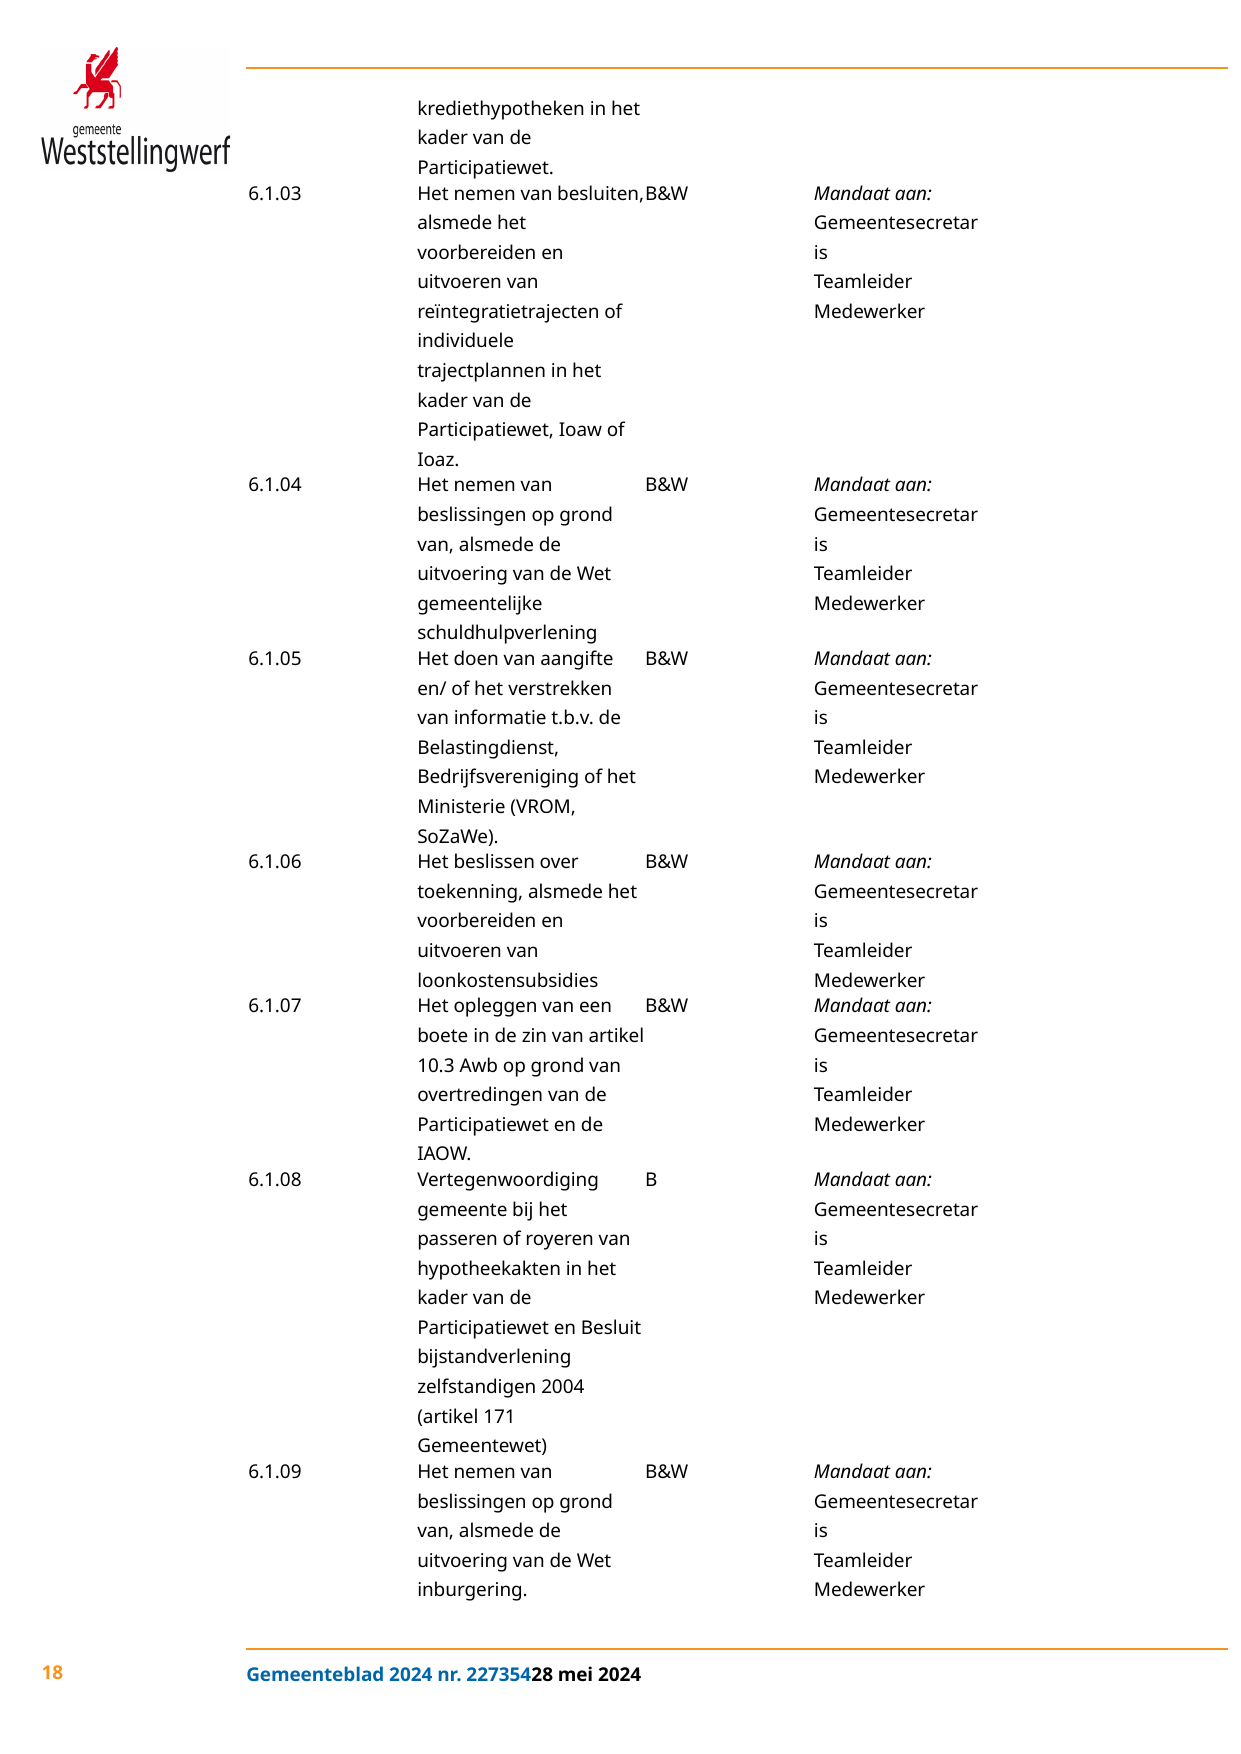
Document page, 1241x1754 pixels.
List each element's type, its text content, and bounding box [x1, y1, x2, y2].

table_cell Mandaat aan: Gemeentesecretaris Teamleider Medewerker [814, 849, 983, 993]
table_cell [983, 1166, 1152, 1458]
table_cell Mandaat aan: Gemeentesecretaris Teamleider Medewerker [814, 645, 983, 848]
table_cell Mandaat aan: Gemeentesecretaris Teamleider Medewerker [814, 472, 983, 645]
table_cell [983, 472, 1152, 645]
table_cell B&W [645, 1458, 814, 1602]
table_cell Het doen van aangifte en/ of het verstrekken van informatie t.b.v. de Belastingdienst, Bedrijfsvereniging of het Ministerie (VROM, SoZaWe). [417, 645, 645, 848]
table_cell Het nemen van beslissingen op grond van, alsmede de uitvoering van de Wet gemeentelijke schuldhulpverlening [417, 472, 645, 645]
table_cell [983, 1458, 1152, 1602]
table_cell [983, 993, 1152, 1166]
table_cell B [645, 1166, 814, 1458]
table_cell B&W [645, 645, 814, 848]
table_cell Het nemen van besluiten, alsmede het voorbereiden en uitvoeren van reïntegratietrajecten of individuele trajectplannen in het kader van de Participatiewet, Ioaw of Ioaz. [417, 180, 645, 472]
table_cell [248, 95, 417, 180]
table_cell 6.1.08 [248, 1166, 417, 1458]
table_cell Mandaat aan: Gemeentesecretaris Teamleider Medewerker [814, 1166, 983, 1458]
table_cell [645, 95, 814, 180]
table_cell B&W [645, 472, 814, 645]
table_cell 6.1.07 [248, 993, 417, 1166]
table_cell krediethypotheken in het kader van de Participatiewet. [417, 95, 645, 180]
table_cell [983, 645, 1152, 848]
table_cell [814, 95, 983, 180]
picture [41, 47, 231, 172]
table_cell [983, 95, 1152, 180]
table_cell 6.1.06 [248, 849, 417, 993]
table_cell B&W [645, 180, 814, 472]
table_cell 6.1.03 [248, 180, 417, 472]
table_cell B&W [645, 849, 814, 993]
table_cell Het beslissen over toekenning, alsmede het voorbereiden en uitvoeren van loonkostensubsidies [417, 849, 645, 993]
table_cell 6.1.09 [248, 1458, 417, 1602]
table_cell Mandaat aan: Gemeentesecretaris Teamleider Medewerker [814, 1458, 983, 1602]
table_cell B&W [645, 993, 814, 1166]
table_cell Vertegenwoordiging gemeente bij het passeren of royeren van hypotheekakten in het kader van de Participatiewet en Besluit bijstandverlening zelfstandigen 2004 (artikel 171 Gemeentewet) [417, 1166, 645, 1458]
table_cell 6.1.05 [248, 645, 417, 848]
table_cell Mandaat aan: Gemeentesecretaris Teamleider Medewerker [814, 993, 983, 1166]
table_cell Mandaat aan: Gemeentesecretaris Teamleider Medewerker [814, 180, 983, 472]
table_cell [983, 849, 1152, 993]
table_cell 6.1.04 [248, 472, 417, 645]
table_cell Het opleggen van een boete in de zin van artikel 10.3 Awb op grond van overtredingen van de Participatiewet en de IAOW. [417, 993, 645, 1166]
table_cell Het nemen van beslissingen op grond van, alsmede de uitvoering van de Wet inburgering. [417, 1458, 645, 1602]
table_cell [983, 180, 1152, 472]
